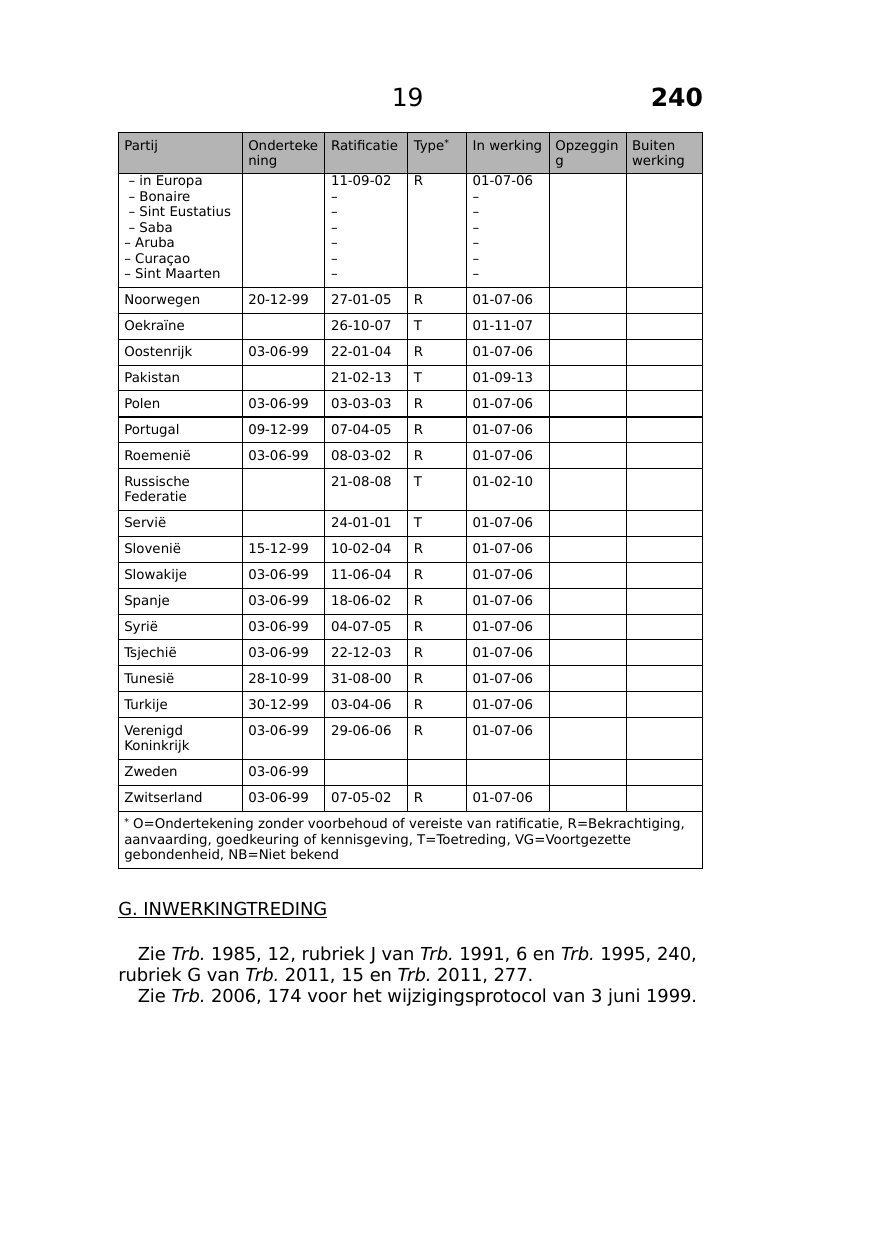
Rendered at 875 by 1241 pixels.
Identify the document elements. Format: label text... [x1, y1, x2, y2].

table_cell [550, 314, 626, 338]
table_cell [243, 266, 324, 287]
table_cell R [408, 340, 466, 364]
table_cell 01-07-06 [467, 288, 549, 313]
table_cell [627, 418, 702, 442]
table_cell Zwitserland [119, 786, 242, 811]
table_cell [550, 760, 626, 784]
table_cell 01-07-06 [467, 563, 549, 587]
table_cell R [408, 718, 466, 759]
table_cell [243, 235, 324, 251]
table_cell [550, 640, 626, 665]
table_cell 01-07-06 [467, 718, 549, 759]
table_cell 01-07-06 [467, 589, 549, 613]
table_cell Noorwegen [119, 288, 242, 313]
table_cell 01-07-06 [467, 443, 549, 468]
table_cell Turkije [119, 692, 242, 717]
table_cell [550, 537, 626, 562]
table_cell 27-01-05 [325, 288, 407, 313]
table_cell 01-07-06 [467, 692, 549, 717]
table_header Ondertekening [243, 133, 324, 173]
table_cell Slowakije [119, 563, 242, 587]
table_cell Pakistan [119, 366, 242, 390]
table_cell [627, 786, 702, 811]
text Zie Trb. 2006, 174 voor het wijzigingsprotocol van 3 juni 1999. [118, 986, 703, 1006]
table_cell – [467, 266, 549, 287]
table_cell [550, 366, 626, 390]
table_cell [550, 220, 626, 235]
table_cell 15-12-99 [243, 537, 324, 562]
table_cell [550, 615, 626, 639]
table_cell – [325, 189, 407, 204]
table_cell [627, 366, 702, 390]
table_cell R [408, 615, 466, 639]
table_cell 22-01-04 [325, 340, 407, 364]
table_cell [627, 692, 702, 717]
table_cell [408, 189, 466, 204]
table_cell – [467, 235, 549, 251]
table_cell [408, 204, 466, 220]
table_cell [550, 288, 626, 313]
table_cell – Bonaire [119, 189, 242, 204]
table_cell [627, 266, 702, 287]
table_cell [550, 443, 626, 468]
table_cell 31-08-00 [325, 666, 407, 691]
table_cell Russische Federatie [119, 469, 242, 510]
table_cell [550, 204, 626, 220]
table_cell [243, 220, 324, 235]
table_cell [627, 189, 702, 204]
table_cell 08-03-02 [325, 443, 407, 468]
table_cell [408, 266, 466, 287]
table_cell [627, 615, 702, 639]
table_cell 03-06-99 [243, 615, 324, 639]
table_cell [467, 760, 549, 784]
table_cell [550, 235, 626, 251]
table_cell [550, 666, 626, 691]
table_cell – [325, 204, 407, 220]
table_cell – Sint Maarten [119, 266, 242, 287]
table_header Partij [119, 133, 242, 173]
table_cell [243, 189, 324, 204]
table_cell R [408, 563, 466, 587]
table_cell [627, 469, 702, 510]
table_cell 11-09-02 [325, 174, 407, 189]
table_cell 20-12-99 [243, 288, 324, 313]
table_cell Spanje [119, 589, 242, 613]
table_cell [243, 174, 324, 189]
table_cell [627, 537, 702, 562]
table_cell [627, 718, 702, 759]
table_cell [243, 366, 324, 390]
table_cell 07-04-05 [325, 418, 407, 442]
table_cell Syrië [119, 615, 242, 639]
table_cell [627, 760, 702, 784]
table_header Ratificatie [325, 133, 407, 173]
table_cell * O=Ondertekening zonder voorbehoud of vereiste van ratificatie, R=Bekrachtiging, aanvaarding, goedkeuring of kennisgeving, T=Toetreding, VG=Voortgezette gebondenheid, NB=Niet bekend [119, 812, 702, 867]
table_cell 03-06-99 [243, 391, 324, 416]
table_header Opzegging [550, 133, 626, 173]
table_cell [408, 251, 466, 266]
table_cell [243, 511, 324, 536]
table_cell – [325, 251, 407, 266]
table_cell R [408, 666, 466, 691]
table_cell 11-06-04 [325, 563, 407, 587]
table_cell – [467, 204, 549, 220]
table_cell 04-07-05 [325, 615, 407, 639]
table_cell [627, 220, 702, 235]
table_cell – [467, 251, 549, 266]
table_cell 28-10-99 [243, 666, 324, 691]
table_cell Zweden [119, 760, 242, 784]
table_cell Servië [119, 511, 242, 536]
table_cell 01-07-06 [467, 391, 549, 416]
table_cell [550, 418, 626, 442]
table_cell T [408, 366, 466, 390]
table_cell [243, 314, 324, 338]
table_cell [627, 288, 702, 313]
table_cell 01-07-06 [467, 418, 549, 442]
table_cell [627, 511, 702, 536]
table_cell 01-07-06 [467, 340, 549, 364]
table_header Type* [408, 133, 466, 173]
table_cell 29-06-06 [325, 718, 407, 759]
table_cell Tsjechië [119, 640, 242, 665]
table_cell 10-02-04 [325, 537, 407, 562]
table_cell Slovenië [119, 537, 242, 562]
table_cell – [467, 220, 549, 235]
table_cell 01-07-06 [467, 640, 549, 665]
table_cell R [408, 443, 466, 468]
table_cell 21-02-13 [325, 366, 407, 390]
table_cell [627, 391, 702, 416]
table_cell R [408, 786, 466, 811]
table_cell Tunesië [119, 666, 242, 691]
table_cell T [408, 511, 466, 536]
table_cell – [325, 266, 407, 287]
table_cell [550, 786, 626, 811]
table_cell 01-02-10 [467, 469, 549, 510]
table_cell R [408, 391, 466, 416]
text Zie Trb. 1985, 12, rubriek J van Trb. 1991, 6 en Trb. 1995, 240, rubriek G van Trb. 2011, 15 en Trb. 2011, 277. [118, 944, 703, 986]
table_cell 03-06-99 [243, 563, 324, 587]
table_cell [550, 340, 626, 364]
table_cell 03-04-06 [325, 692, 407, 717]
table_cell R [408, 418, 466, 442]
table_cell 03-06-99 [243, 443, 324, 468]
table_cell [550, 174, 626, 189]
table_cell R [408, 174, 466, 189]
table_cell Portugal [119, 418, 242, 442]
table_cell [550, 469, 626, 510]
table_cell Verenigd Koninkrijk [119, 718, 242, 759]
table_cell [408, 235, 466, 251]
table_cell 07-05-02 [325, 786, 407, 811]
table_cell 01-07-06 [467, 666, 549, 691]
table_header Buiten werking [627, 133, 702, 173]
table_cell R [408, 692, 466, 717]
table_cell [627, 640, 702, 665]
table_cell R [408, 640, 466, 665]
table_cell 30-12-99 [243, 692, 324, 717]
table_cell – Aruba [119, 235, 242, 251]
table_cell [550, 391, 626, 416]
table_cell R [408, 537, 466, 562]
table_cell [550, 251, 626, 266]
table_cell [243, 251, 324, 266]
table_cell [627, 251, 702, 266]
table_cell 03-06-99 [243, 718, 324, 759]
table_cell – [467, 189, 549, 204]
table_cell R [408, 288, 466, 313]
table_cell 03-03-03 [325, 391, 407, 416]
table_cell [550, 563, 626, 587]
table_cell 21-08-08 [325, 469, 407, 510]
table_cell 01-07-06 [467, 615, 549, 639]
table_cell Oostenrijk [119, 340, 242, 364]
table_cell [550, 511, 626, 536]
table_cell Roemenië [119, 443, 242, 468]
table_cell [627, 563, 702, 587]
table_cell 01-07-06 [467, 511, 549, 536]
table_cell 24-01-01 [325, 511, 407, 536]
table_cell 03-06-99 [243, 340, 324, 364]
table_cell – Curaçao [119, 251, 242, 266]
table_cell [627, 666, 702, 691]
table_cell – in Europa [119, 174, 242, 189]
table_cell [627, 204, 702, 220]
table_cell 03-06-99 [243, 589, 324, 613]
table_cell 03-06-99 [243, 760, 324, 784]
table_cell 01-07-06 [467, 174, 549, 189]
table_cell R [408, 589, 466, 613]
table_cell T [408, 314, 466, 338]
table_cell – [325, 220, 407, 235]
table_cell [408, 760, 466, 784]
table_cell [408, 220, 466, 235]
table_cell [550, 692, 626, 717]
subtitle G. INWERKINGTREDING [118, 898, 703, 919]
table_cell [627, 443, 702, 468]
table_cell [243, 469, 324, 510]
table_header In werking [467, 133, 549, 173]
table_cell 01-07-06 [467, 786, 549, 811]
table_cell 09-12-99 [243, 418, 324, 442]
table_cell [325, 760, 407, 784]
table_cell [243, 204, 324, 220]
table_cell [627, 314, 702, 338]
table_cell 03-06-99 [243, 640, 324, 665]
table_cell 01-07-06 [467, 537, 549, 562]
table_cell 01-11-07 [467, 314, 549, 338]
table_cell [550, 718, 626, 759]
table_cell [550, 266, 626, 287]
table_cell [550, 189, 626, 204]
table_cell Polen [119, 391, 242, 416]
table_cell 22-12-03 [325, 640, 407, 665]
table_cell 26-10-07 [325, 314, 407, 338]
table_cell – Saba [119, 220, 242, 235]
table_cell 18-06-02 [325, 589, 407, 613]
table_cell 01-09-13 [467, 366, 549, 390]
table_cell [627, 174, 702, 189]
table_cell – Sint Eustatius [119, 204, 242, 220]
table_cell [550, 589, 626, 613]
table_cell – [325, 235, 407, 251]
table_cell [627, 340, 702, 364]
table_cell 03-06-99 [243, 786, 324, 811]
table_cell [627, 235, 702, 251]
table_cell [627, 589, 702, 613]
table_cell Oekraïne [119, 314, 242, 338]
table_cell T [408, 469, 466, 510]
